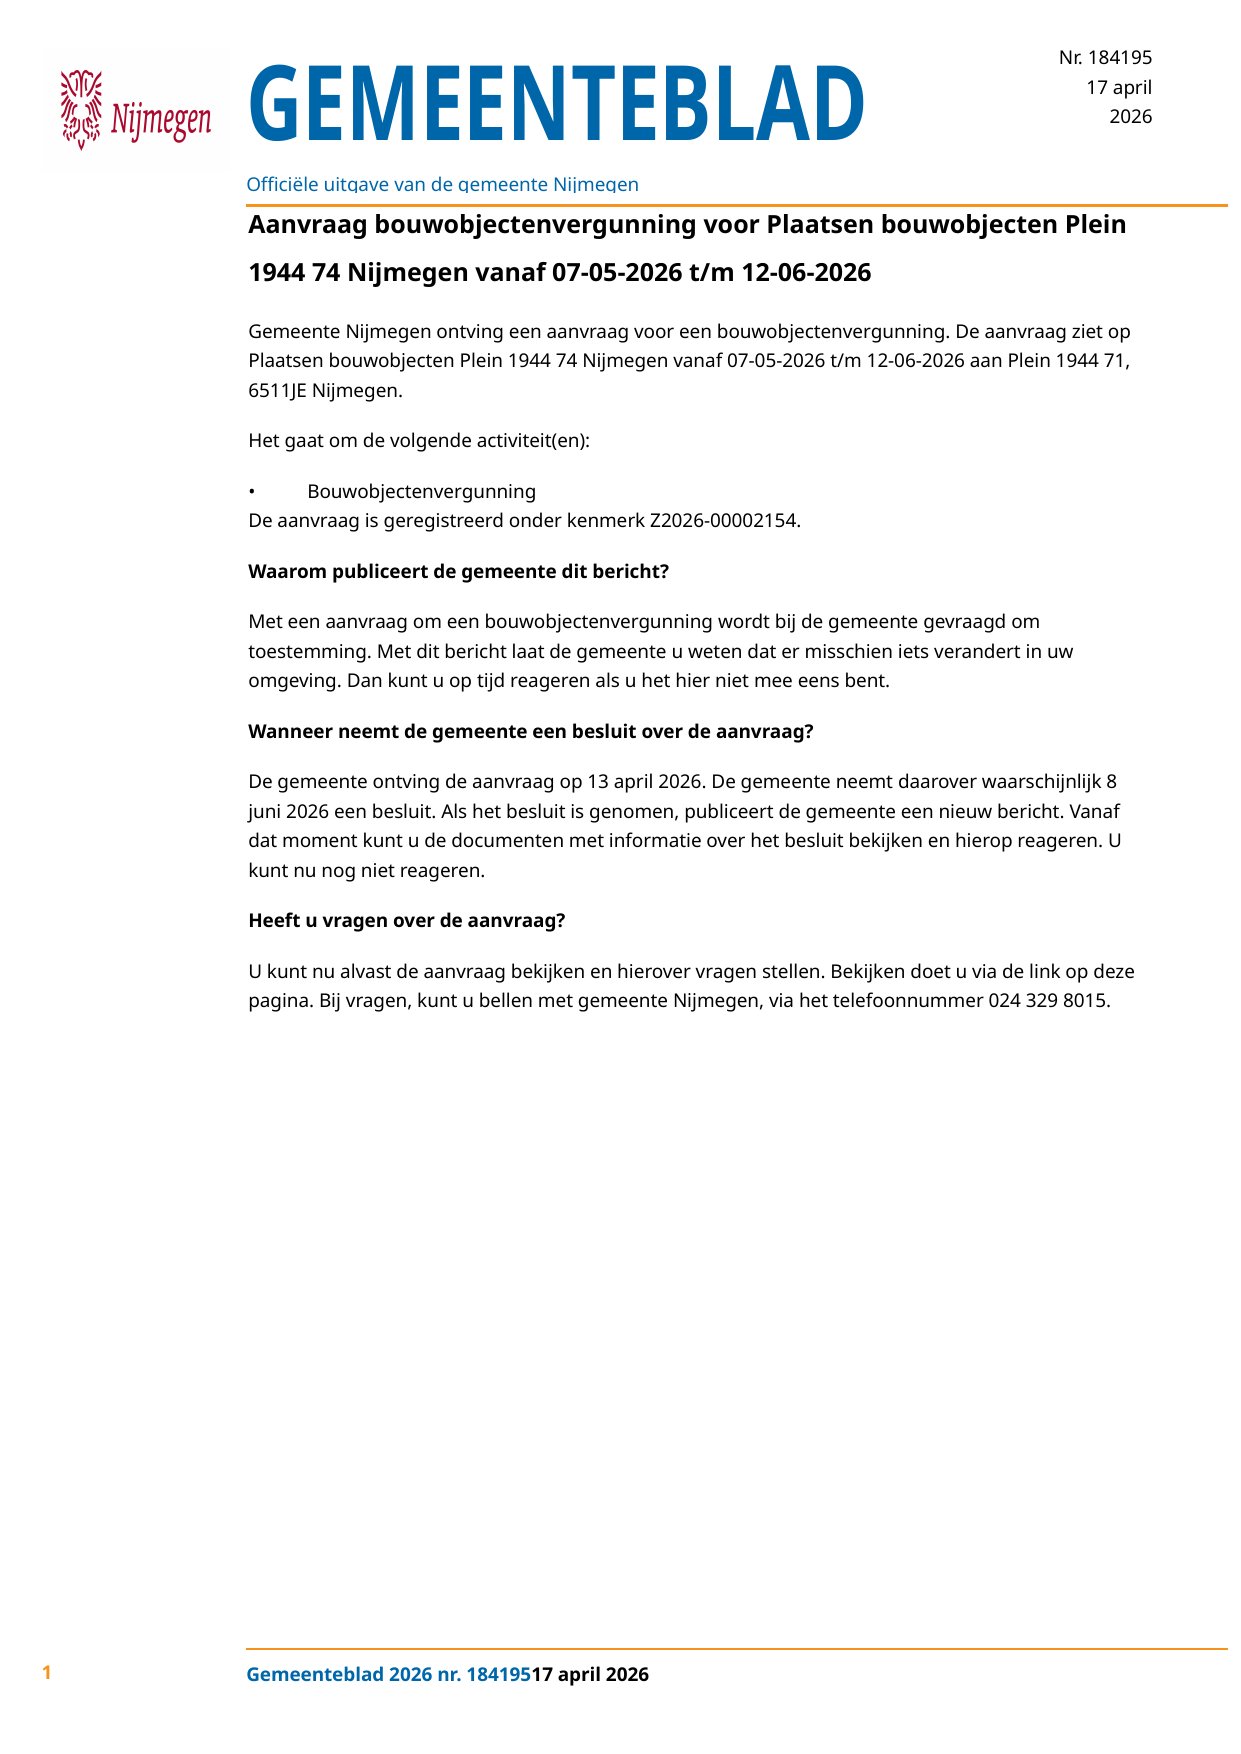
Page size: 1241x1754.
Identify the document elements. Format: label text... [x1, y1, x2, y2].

text De aanvraag is geregistreerd onder kenmerk Z2026-00002154. [248, 507, 1152, 533]
picture [41, 47, 231, 172]
list Bouwobjectenvergunning [248, 478, 1152, 504]
text Waarom publiceert de gemeente dit bericht? [248, 558, 1152, 584]
text Heeft u vragen over de aanvraag? [248, 907, 1152, 933]
text Met een aanvraag om een bouwobjectenvergunning wordt bij de gemeente gevraagd om toestemming. Met dit bericht laat de gemeente u weten dat er misschien iets verandert in uw omgeving. Dan kunt u op tijd reageren als u het hier niet mee eens bent. [248, 608, 1152, 693]
text Het gaat om de volgende activiteit(en): [248, 427, 1152, 453]
text U kunt nu alvast de aanvraag bekijken en hierover vragen stellen. Bekijken doet u via de link op deze pagina. Bij vragen, kunt u bellen met gemeente Nijmegen, via het telefoonnummer 024 329 8015. [248, 958, 1152, 1013]
text Wanneer neemt de gemeente een besluit over de aanvraag? [248, 718, 1152, 744]
text Aanvraag bouwobjectenvergunning voor Plaatsen bouwobjecten Plein 1944 74 Nijmegen vanaf 07-05-2026 t/m 12-06-2026 [248, 207, 1152, 288]
text De gemeente ontving de aanvraag op 13 april 2026. De gemeente neemt daarover waarschijnlijk 8 juni 2026 een besluit. Als het besluit is genomen, publiceert de gemeente een nieuw bericht. Vanaf dat moment kunt u de documenten met informatie over het besluit bekijken en hierop reageren. U kunt nu nog niet reageren. [248, 768, 1152, 883]
text Gemeente Nijmegen ontving een aanvraag voor een bouwobjectenvergunning. De aanvraag ziet op Plaatsen bouwobjecten Plein 1944 74 Nijmegen vanaf 07-05-2026 t/m 12-06-2026 aan Plein 1944 71, 6511JE Nijmegen. [248, 318, 1152, 403]
